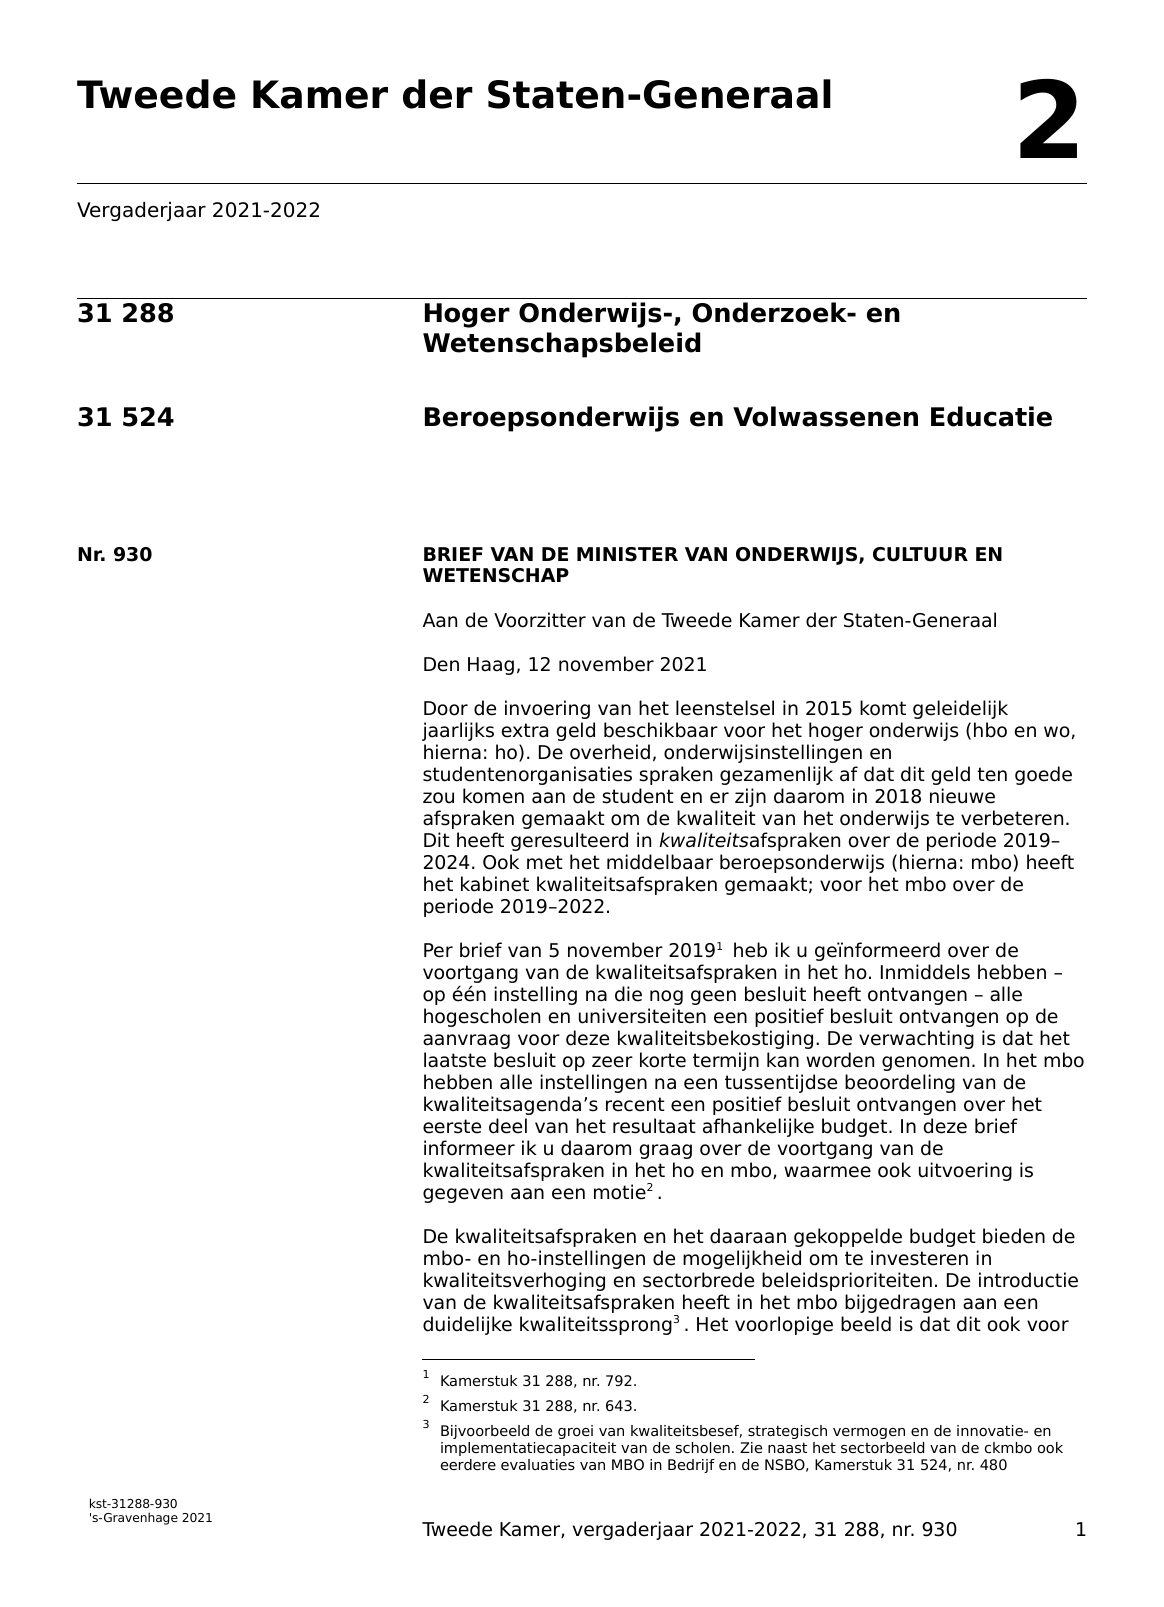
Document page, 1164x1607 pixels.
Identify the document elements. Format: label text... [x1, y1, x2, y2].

subtitle 31 524 Beroepsonderwijs en Volwassenen Educatie [77, 403, 1087, 432]
table_header 2 [886, 59, 1087, 183]
text Kamerstuk 31 288, nr. 792. [422, 1368, 1087, 1391]
table_header Tweede Kamer der Staten-Generaal [77, 59, 886, 183]
text kst-31288-930 [88, 1497, 323, 1511]
text Den Haag, 12 november 2021 [422, 654, 1087, 676]
text Door de invoering van het leenstelsel in 2015 komt geleidelijk jaarlijks extra geld beschikbaar voor het hoger onderwijs (hbo en wo, hierna: ho). De overheid, onderwijsinstellingen en studentenorganisaties spraken gezamenlijk af dat dit geld ten goede zou komen aan de student en er zijn daarom in 2018 nieuwe afspraken gemaakt om de kwaliteit van het onderwijs te verbeteren. Dit heeft geresulteerd in kwaliteitsafspraken over de periode 2019–2024. Ook met het middelbaar beroepsonderwijs (hierna: mbo) heeft het kabinet kwaliteitsafspraken gemaakt; voor het mbo over de periode 2019–2022. [422, 698, 1087, 918]
text De kwaliteitsafspraken en het daaraan gekoppelde budget bieden de mbo- en ho-instellingen de mogelijkheid om te investeren in kwaliteitsverhoging en sectorbrede beleidsprioriteiten. De introductie van de kwaliteitsafspraken heeft in het mbo bijgedragen aan een duidelijke kwaliteitssprong. Het voorlopige beeld is dat dit ook voor [422, 1226, 1087, 1336]
subtitle Nr. 930 BRIEF VAN DE MINISTER VAN ONDERWIJS, CULTUUR EN WETENSCHAP [77, 543, 1087, 587]
table_cell Vergaderjaar 2021-2022 [77, 184, 1087, 298]
text Kamerstuk 31 288, nr. 643. [422, 1393, 1087, 1416]
text Per brief van 5 november 2019 heb ik u geïnformeerd over de voortgang van de kwaliteitsafspraken in het ho. Inmiddels hebben – op één instelling na die nog geen besluit heeft ontvangen – alle hogescholen en universiteiten een positief besluit ontvangen op de aanvraag voor deze kwaliteitsbekostiging. De verwachting is dat het laatste besluit op zeer korte termijn kan worden genomen. In het mbo hebben alle instellingen na een tussentijdse beoordeling van de kwaliteitsagenda’s recent een positief besluit ontvangen over het eerste deel van het resultaat afhankelijke budget. In deze brief informeer ik u daarom graag over de voortgang van de kwaliteitsafspraken in het ho en mbo, waarmee ook uitvoering is gegeven aan een motie. [422, 940, 1087, 1204]
subtitle 31 288 Hoger Onderwijs-, Onderzoek- en Wetenschapsbeleid [77, 299, 1087, 358]
text Aan de Voorzitter van de Tweede Kamer der Staten-Generaal [422, 609, 1087, 632]
text Bijvoorbeeld de groei van kwaliteitsbesef, strategisch vermogen en de innovatie- en implementatiecapaciteit van de scholen. Zie naast het sectorbeeld van de ckmbo ook eerdere evaluaties van MBO in Bedrijf en de NSBO, Kamerstuk 31 524, nr. 480 [422, 1418, 1087, 1474]
text 's-Gravenhage 2021 [88, 1511, 323, 1525]
